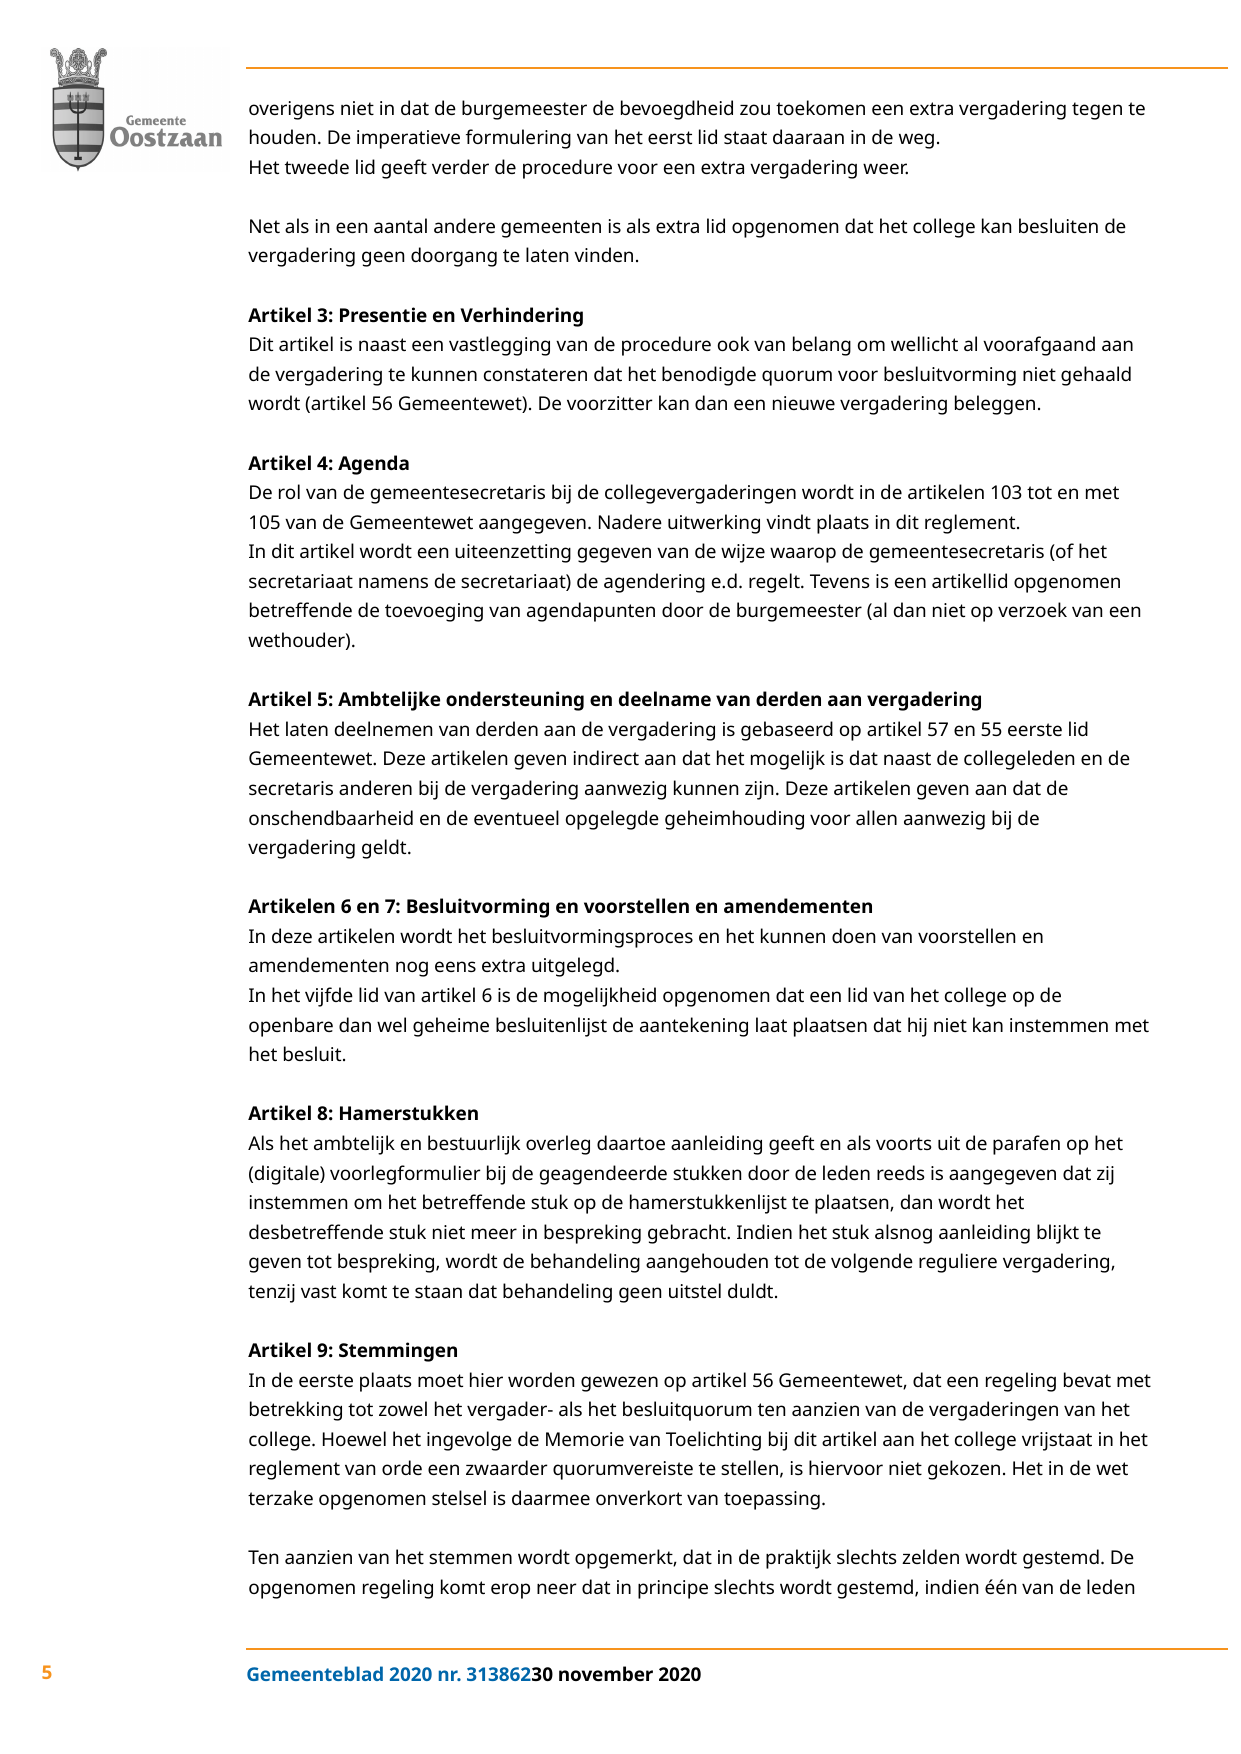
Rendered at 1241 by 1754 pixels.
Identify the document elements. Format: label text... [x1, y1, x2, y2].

text Artikel 9: Stemmingen [248, 1337, 1152, 1363]
text De rol van de gemeentesecretaris bij de collegevergaderingen wordt in de artikelen 103 tot en met 105 van de Gemeentewet aangegeven. Nadere uitwerking vindt plaats in dit reglement. [248, 479, 1152, 535]
text In de eerste plaats moet hier worden gewezen op artikel 56 Gemeentewet, dat een regeling bevat met betrekking tot zowel het vergader- als het besluitquorum ten aanzien van de vergaderingen van het college. Hoewel het ingevolge de Memorie van Toelichting bij dit artikel aan het college vrijstaat in het reglement van orde een zwaarder quorumvereiste te stellen, is hiervoor niet gekozen. Het in de wet terzake opgenomen stelsel is daarmee onverkort van toepassing. [248, 1367, 1152, 1511]
text overigens niet in dat de burgemeester de bevoegdheid zou toekomen een extra vergadering tegen te houden. De imperatieve formulering van het eerst lid staat daaraan in de weg. [248, 95, 1152, 150]
picture [41, 47, 231, 172]
text Artikel 3: Presentie en Verhindering [248, 302, 1152, 328]
text Het laten deelnemen van derden aan de vergadering is gebaseerd op artikel 57 en 55 eerste lid Gemeentewet. Deze artikelen geven indirect aan dat het mogelijk is dat naast de collegeleden en de secretaris anderen bij de vergadering aanwezig kunnen zijn. Deze artikelen geven aan dat de onschendbaarheid en de eventueel opgelegde geheimhouding voor allen aanwezig bij de vergadering geldt. [248, 716, 1152, 860]
text Artikelen 6 en 7: Besluitvorming en voorstellen en amendementen [248, 893, 1152, 919]
text In dit artikel wordt een uiteenzetting gegeven van de wijze waarop de gemeentesecretaris (of het secretariaat namens de secretariaat) de agendering e.d. regelt. Tevens is een artikellid opgenomen betreffende de toevoeging van agendapunten door de burgemeester (al dan niet op verzoek van een wethouder). [248, 538, 1152, 653]
text In het vijfde lid van artikel 6 is de mogelijkheid opgenomen dat een lid van het college op de openbare dan wel geheime besluitenlijst de aantekening laat plaatsen dat hij niet kan instemmen met het besluit. [248, 982, 1152, 1067]
text In deze artikelen wordt het besluitvormingsproces en het kunnen doen van voorstellen en amendementen nog eens extra uitgelegd. [248, 923, 1152, 978]
text Het tweede lid geeft verder de procedure voor een extra vergadering weer. [248, 154, 1152, 180]
text Net als in een aantal andere gemeenten is als extra lid opgenomen dat het college kan besluiten de vergadering geen doorgang te laten vinden. [248, 213, 1152, 268]
text Als het ambtelijk en bestuurlijk overleg daartoe aanleiding geeft en als voorts uit de parafen op het (digitale) voorlegformulier bij de geagendeerde stukken door de leden reeds is aangegeven dat zij instemmen om het betreffende stuk op de hamerstukkenlijst te plaatsen, dan wordt het desbetreffende stuk niet meer in bespreking gebracht. Indien het stuk alsnog aanleiding blijkt te geven tot bespreking, wordt de behandeling aangehouden tot de volgende reguliere vergadering, tenzij vast komt te staan dat behandeling geen uitstel duldt. [248, 1130, 1152, 1304]
text Artikel 4: Agenda [248, 450, 1152, 476]
text Dit artikel is naast een vastlegging van de procedure ook van belang om wellicht al voorafgaand aan de vergadering te kunnen constateren dat het benodigde quorum voor besluitvorming niet gehaald wordt (artikel 56 Gemeentewet). De voorzitter kan dan een nieuwe vergadering beleggen. [248, 331, 1152, 416]
text Ten aanzien van het stemmen wordt opgemerkt, dat in de praktijk slechts zelden wordt gestemd. De opgenomen regeling komt erop neer dat in principe slechts wordt gestemd, indien één van de leden [248, 1544, 1152, 1600]
text Artikel 8: Hamerstukken [248, 1101, 1152, 1126]
text Artikel 5: Ambtelijke ondersteuning en deelname van derden aan vergadering [248, 686, 1152, 712]
